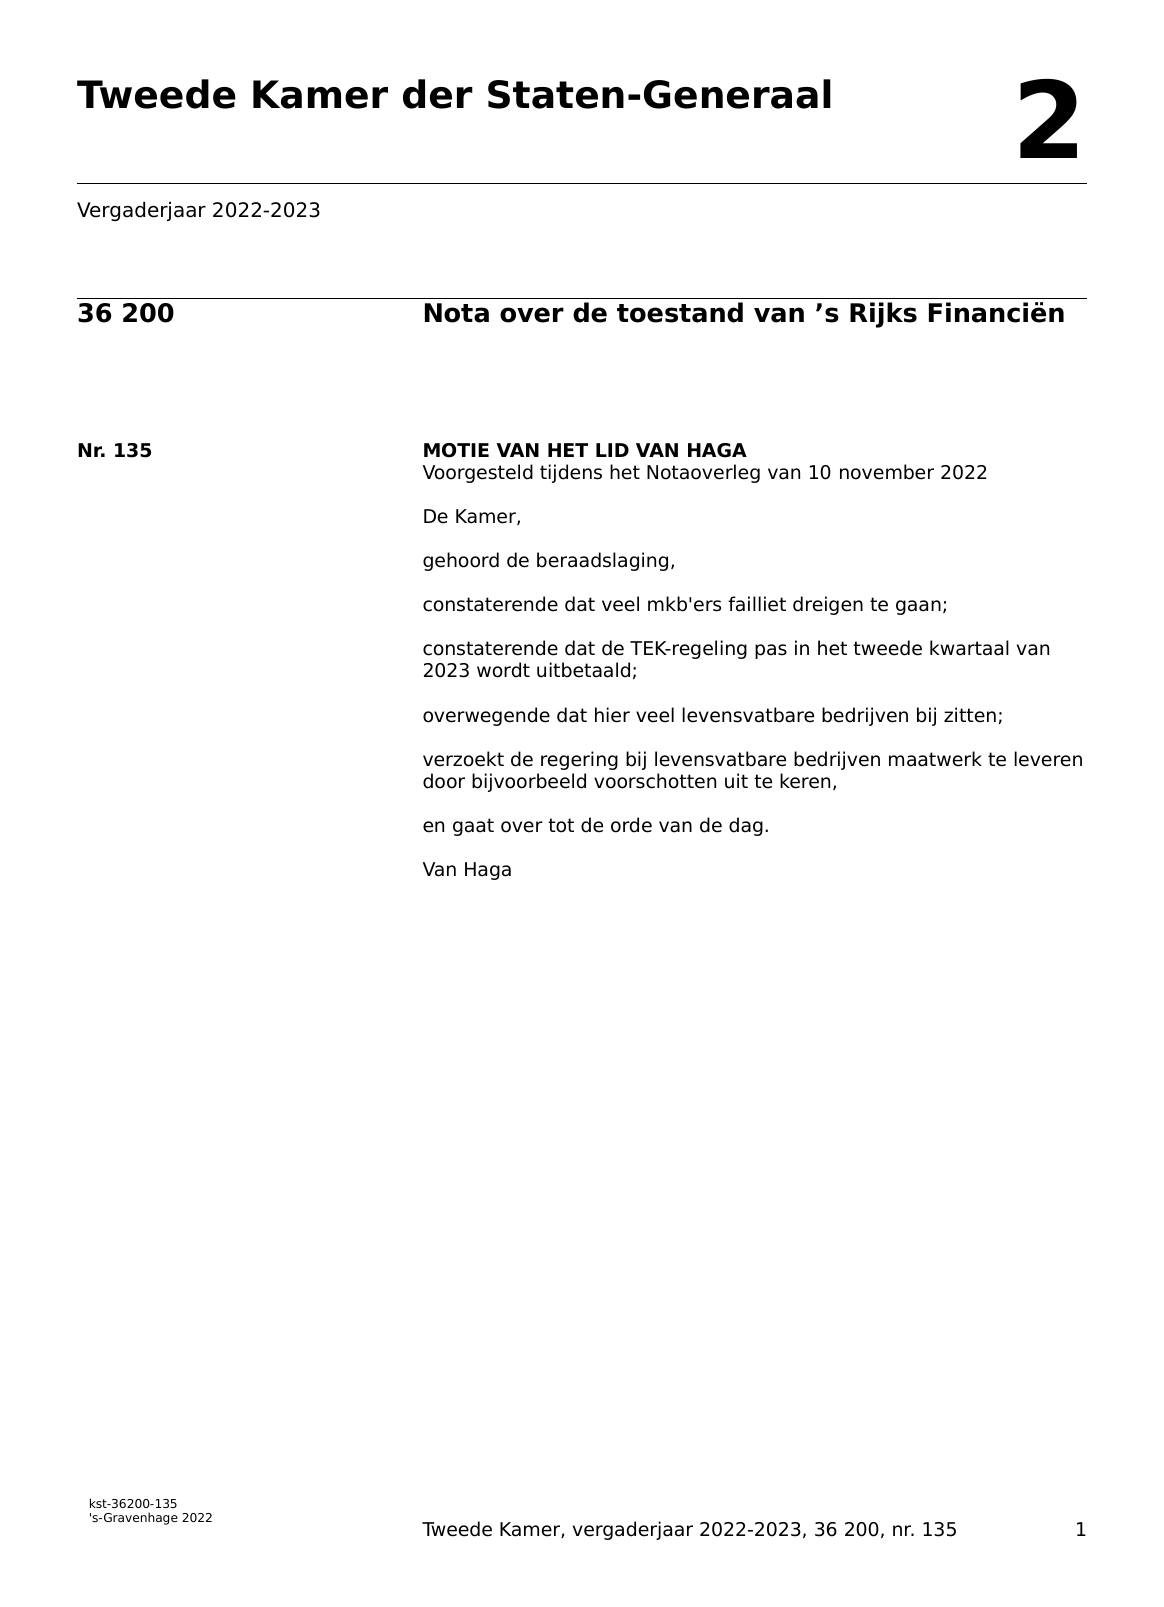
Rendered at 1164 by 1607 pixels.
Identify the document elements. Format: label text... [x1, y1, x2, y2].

text Voorgesteld tijdens het Notaoverleg van 10 november 2022 [422, 462, 1087, 484]
text Van Haga [422, 859, 1087, 881]
text De Kamer, [422, 506, 1087, 528]
subtitle Nr. 135 MOTIE VAN HET LID VAN HAGA [77, 440, 1087, 462]
text constaterende dat de TEK-regeling pas in het tweede kwartaal van 2023 wordt uitbetaald; [422, 638, 1087, 682]
text 's-Gravenhage 2022 [88, 1511, 323, 1525]
subtitle 36 200 Nota over de toestand van ’s Rijks Financiën [77, 299, 1087, 329]
table_header 2 [886, 59, 1087, 183]
text gehoord de beraadslaging, [422, 550, 1087, 572]
text constaterende dat veel mkb'ers failliet dreigen te gaan; [422, 594, 1087, 616]
text kst-36200-135 [88, 1497, 323, 1511]
text verzoekt de regering bij levensvatbare bedrijven maatwerk te leveren door bijvoorbeeld voorschotten uit te keren, [422, 749, 1087, 793]
text en gaat over tot de orde van de dag. [422, 815, 1087, 837]
table_header Tweede Kamer der Staten-Generaal [77, 59, 886, 183]
text overwegende dat hier veel levensvatbare bedrijven bij zitten; [422, 704, 1087, 726]
table_cell Vergaderjaar 2022-2023 [77, 184, 1087, 298]
